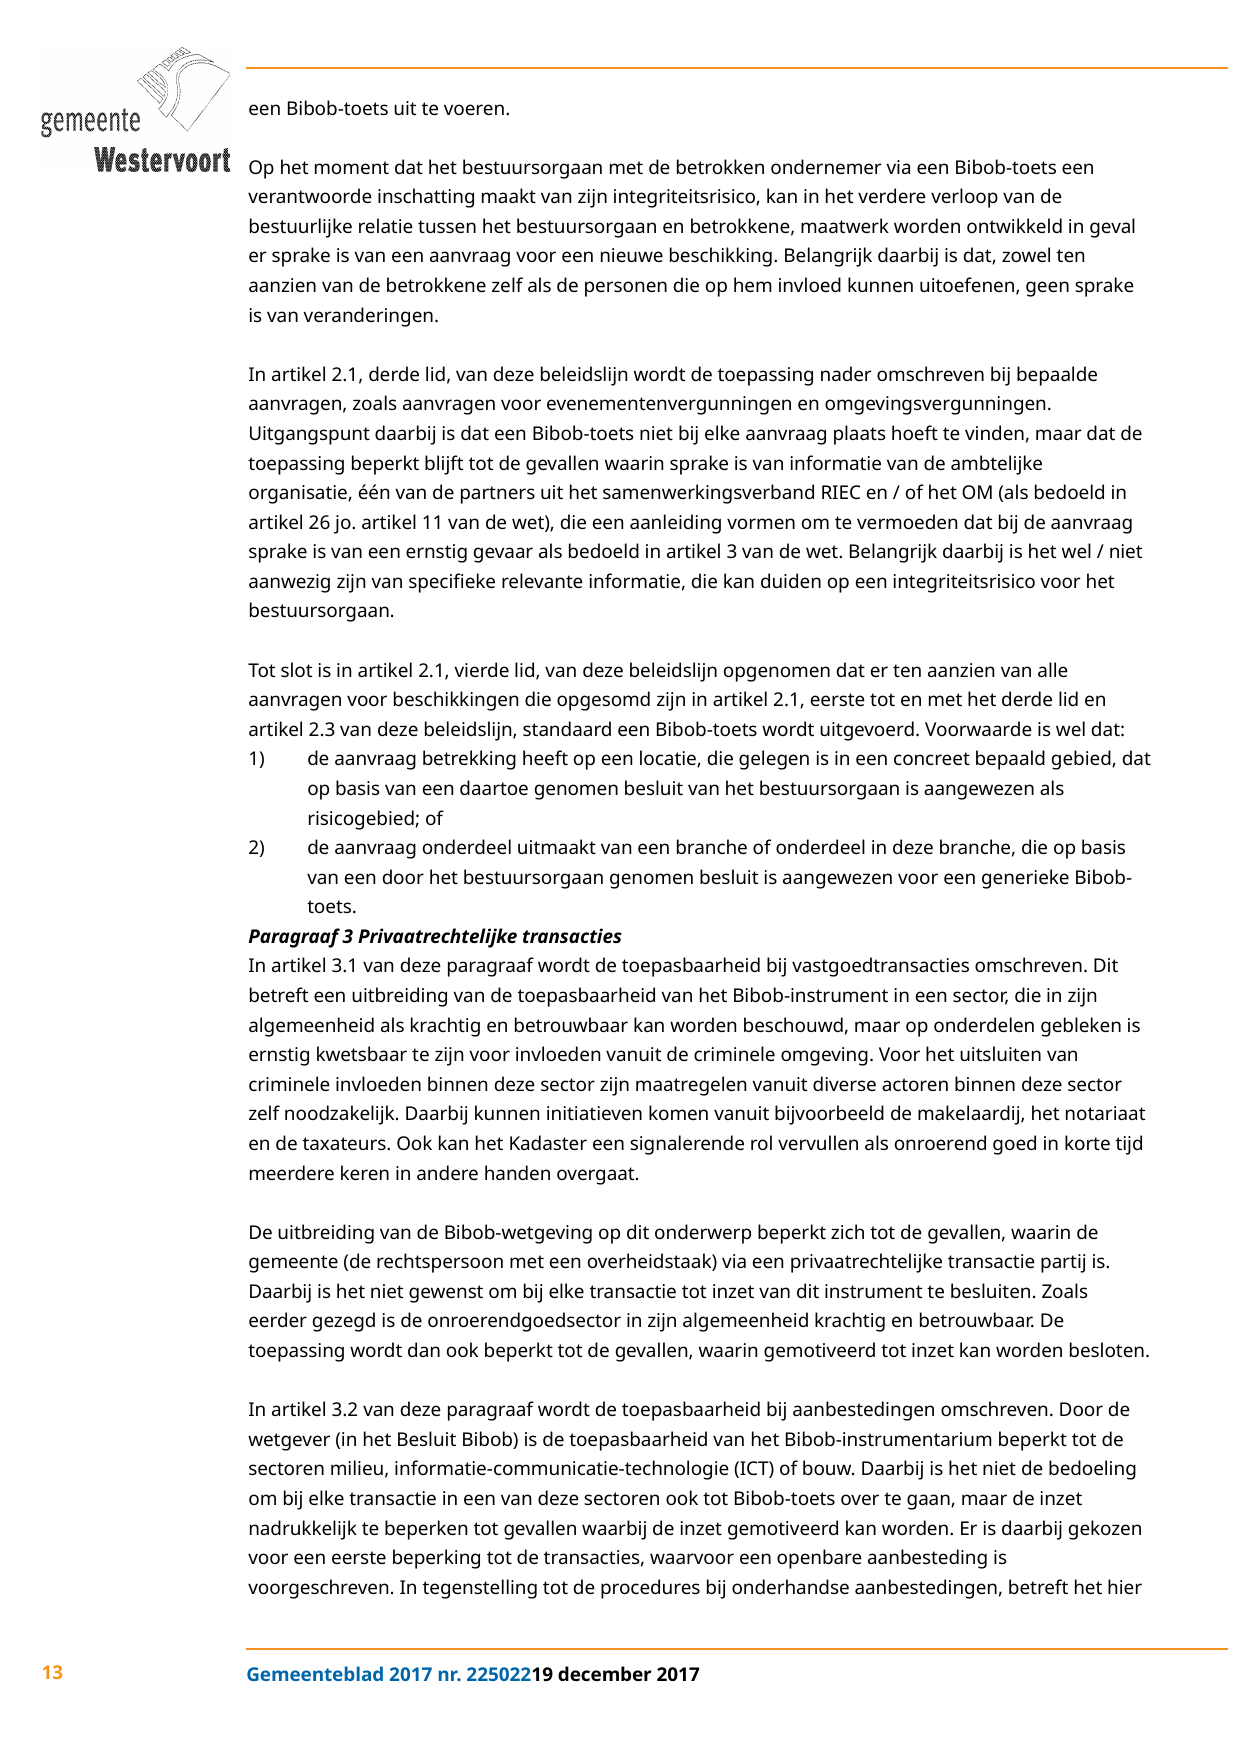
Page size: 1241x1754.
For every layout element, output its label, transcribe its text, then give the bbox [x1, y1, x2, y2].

text In artikel 3.1 van deze paragraaf wordt de toepasbaarheid bij vastgoedtransacties omschreven. Dit betreft een uitbreiding van de toepasbaarheid van het Bibob-instrument in een sector, die in zijn algemeenheid als krachtig en betrouwbaar kan worden beschouwd, maar op onderdelen gebleken is ernstig kwetsbaar te zijn voor invloeden vanuit de criminele omgeving. Voor het uitsluiten van criminele invloeden binnen deze sector zijn maatregelen vanuit diverse actoren binnen deze sector zelf noodzakelijk. Daarbij kunnen initiatieven komen vanuit bijvoorbeeld de makelaardij, het notariaat en de taxateurs. Ook kan het Kadaster een signalerende rol vervullen als onroerend goed in korte tijd meerdere keren in andere handen overgaat. [248, 953, 1152, 1186]
text Op het moment dat het bestuursorgaan met de betrokken ondernemer via een Bibob-toets een verantwoorde inschatting maakt van zijn integriteitsrisico, kan in het verdere verloop van de bestuurlijke relatie tussen het bestuursorgaan en betrokkene, maatwerk worden ontwikkeld in geval er sprake is van een aanvraag voor een nieuwe beschikking. Belangrijk daarbij is dat, zowel ten aanzien van de betrokkene zelf als de personen die op hem invloed kunnen uitoefenen, geen sprake is van veranderingen. [248, 154, 1152, 328]
picture [41, 47, 231, 172]
text Tot slot is in artikel 2.1, vierde lid, van deze beleidslijn opgenomen dat er ten aanzien van alle aanvragen voor beschikkingen die opgesomd zijn in artikel 2.1, eerste tot en met het derde lid en artikel 2.3 van deze beleidslijn, standaard een Bibob-toets wordt uitgevoerd. Voorwaarde is wel dat: [248, 657, 1152, 742]
list de aanvraag onderdeel uitmaakt van een branche of onderdeel in deze branche, die op basis van een door het bestuursorgaan genomen besluit is aangewezen voor een generieke Bibob-toets. [248, 834, 1152, 919]
text In artikel 2.1, derde lid, van deze beleidslijn wordt de toepassing nader omschreven bij bepaalde aanvragen, zoals aanvragen voor evenementenvergunningen en omgevingsvergunningen. Uitgangspunt daarbij is dat een Bibob-toets niet bij elke aanvraag plaats hoeft te vinden, maar dat de toepassing beperkt blijft tot de gevallen waarin sprake is van informatie van de ambtelijke organisatie, één van de partners uit het samenwerkingsverband RIEC en / of het OM (als bedoeld in artikel 26 jo. artikel 11 van de wet), die een aanleiding vormen om te vermoeden dat bij de aanvraag sprake is van een ernstig gevaar als bedoeld in artikel 3 van de wet. Belangrijk daarbij is het wel / niet aanwezig zijn van specifieke relevante informatie, die kan duiden op een integriteitsrisico voor het bestuursorgaan. [248, 361, 1152, 623]
text Paragraaf 3 Privaatrechtelijke transacties [248, 923, 1152, 949]
list de aanvraag betrekking heeft op een locatie, die gelegen is in een concreet bepaald gebied, dat op basis van een daartoe genomen besluit van het bestuursorgaan is aangewezen als risicogebied; of [248, 746, 1152, 831]
text De uitbreiding van de Bibob-wetgeving op dit onderwerp beperkt zich tot de gevallen, waarin de gemeente (de rechtspersoon met een overheidstaak) via een privaatrechtelijke transactie partij is. Daarbij is het niet gewenst om bij elke transactie tot inzet van dit instrument te besluiten. Zoals eerder gezegd is de onroerendgoedsector in zijn algemeenheid krachtig en betrouwbaar. De toepassing wordt dan ook beperkt tot de gevallen, waarin gemotiveerd tot inzet kan worden besloten. [248, 1219, 1152, 1363]
text In artikel 3.2 van deze paragraaf wordt de toepasbaarheid bij aanbestedingen omschreven. Door de wetgever (in het Besluit Bibob) is de toepasbaarheid van het Bibob-instrumentarium beperkt tot de sectoren milieu, informatie-communicatie-technologie (ICT) of bouw. Daarbij is het niet de bedoeling om bij elke transactie in een van deze sectoren ook tot Bibob-toets over te gaan, maar de inzet nadrukkelijk te beperken tot gevallen waarbij de inzet gemotiveerd kan worden. Er is daarbij gekozen voor een eerste beperking tot de transacties, waarvoor een openbare aanbesteding is voorgeschreven. In tegenstelling tot de procedures bij onderhandse aanbestedingen, betreft het hier [248, 1396, 1152, 1600]
text een Bibob-toets uit te voeren. [248, 95, 1152, 121]
